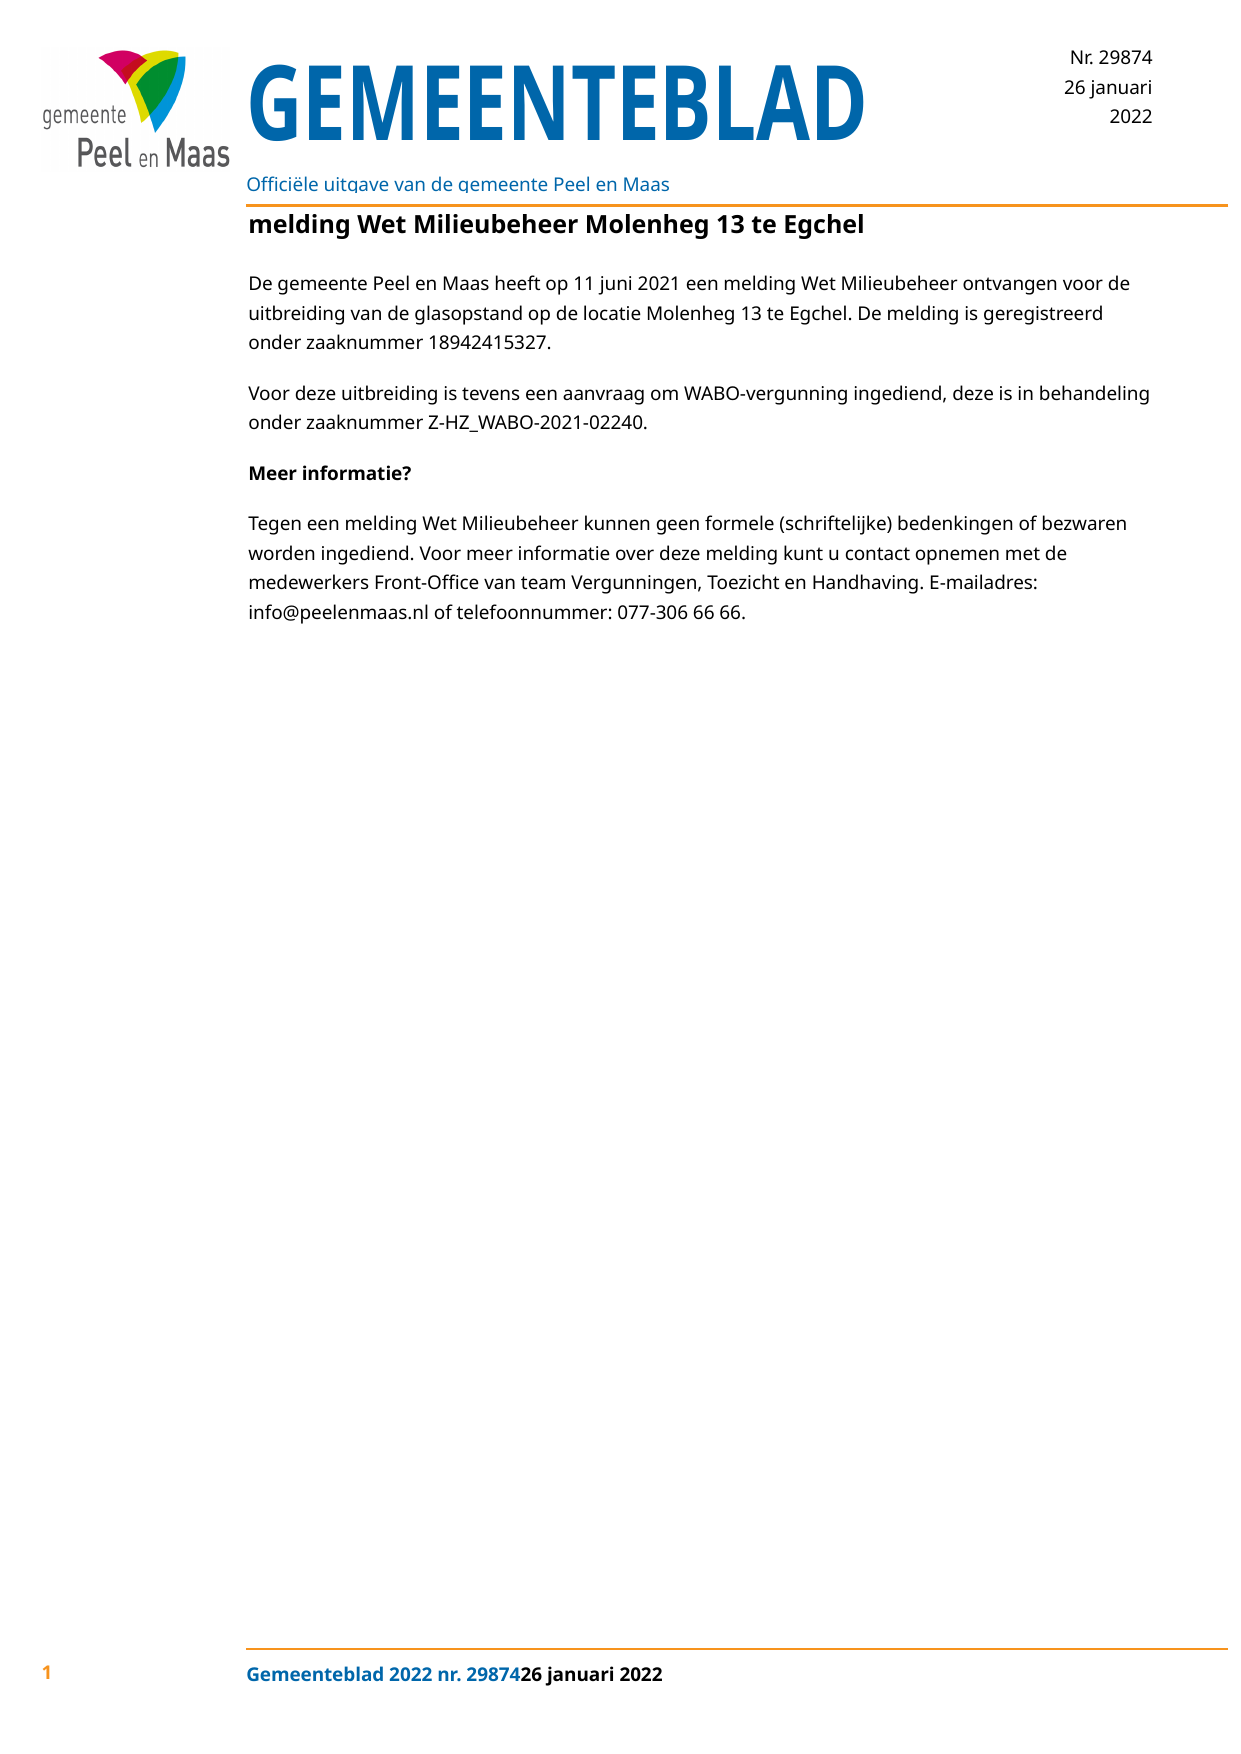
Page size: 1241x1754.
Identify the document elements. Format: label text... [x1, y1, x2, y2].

text Tegen een melding Wet Milieubeheer kunnen geen formele (schriftelijke) bedenkingen of bezwaren worden ingediend. Voor meer informatie over deze melding kunt u contact opnemen met de medewerkers Front-Office van team Vergunningen, Toezicht en Handhaving. E-mailadres: info@peelenmaas.nl of telefoonnummer: 077-306 66 66. [248, 510, 1152, 625]
text Voor deze uitbreiding is tevens een aanvraag om WABO-vergunning ingediend, deze is in behandeling onder zaaknummer Z-HZ_WABO-2021-02240. [248, 380, 1152, 435]
text Meer informatie? [248, 460, 1152, 486]
picture [41, 47, 231, 172]
text De gemeente Peel en Maas heeft op 11 juni 2021 een melding Wet Milieubeheer ontvangen voor de uitbreiding van de glasopstand op de locatie Molenheg 13 te Egchel. De melding is geregistreerd onder zaaknummer 18942415327. [248, 270, 1152, 355]
text melding Wet Milieubeheer Molenheg 13 te Egchel [248, 207, 1152, 241]
